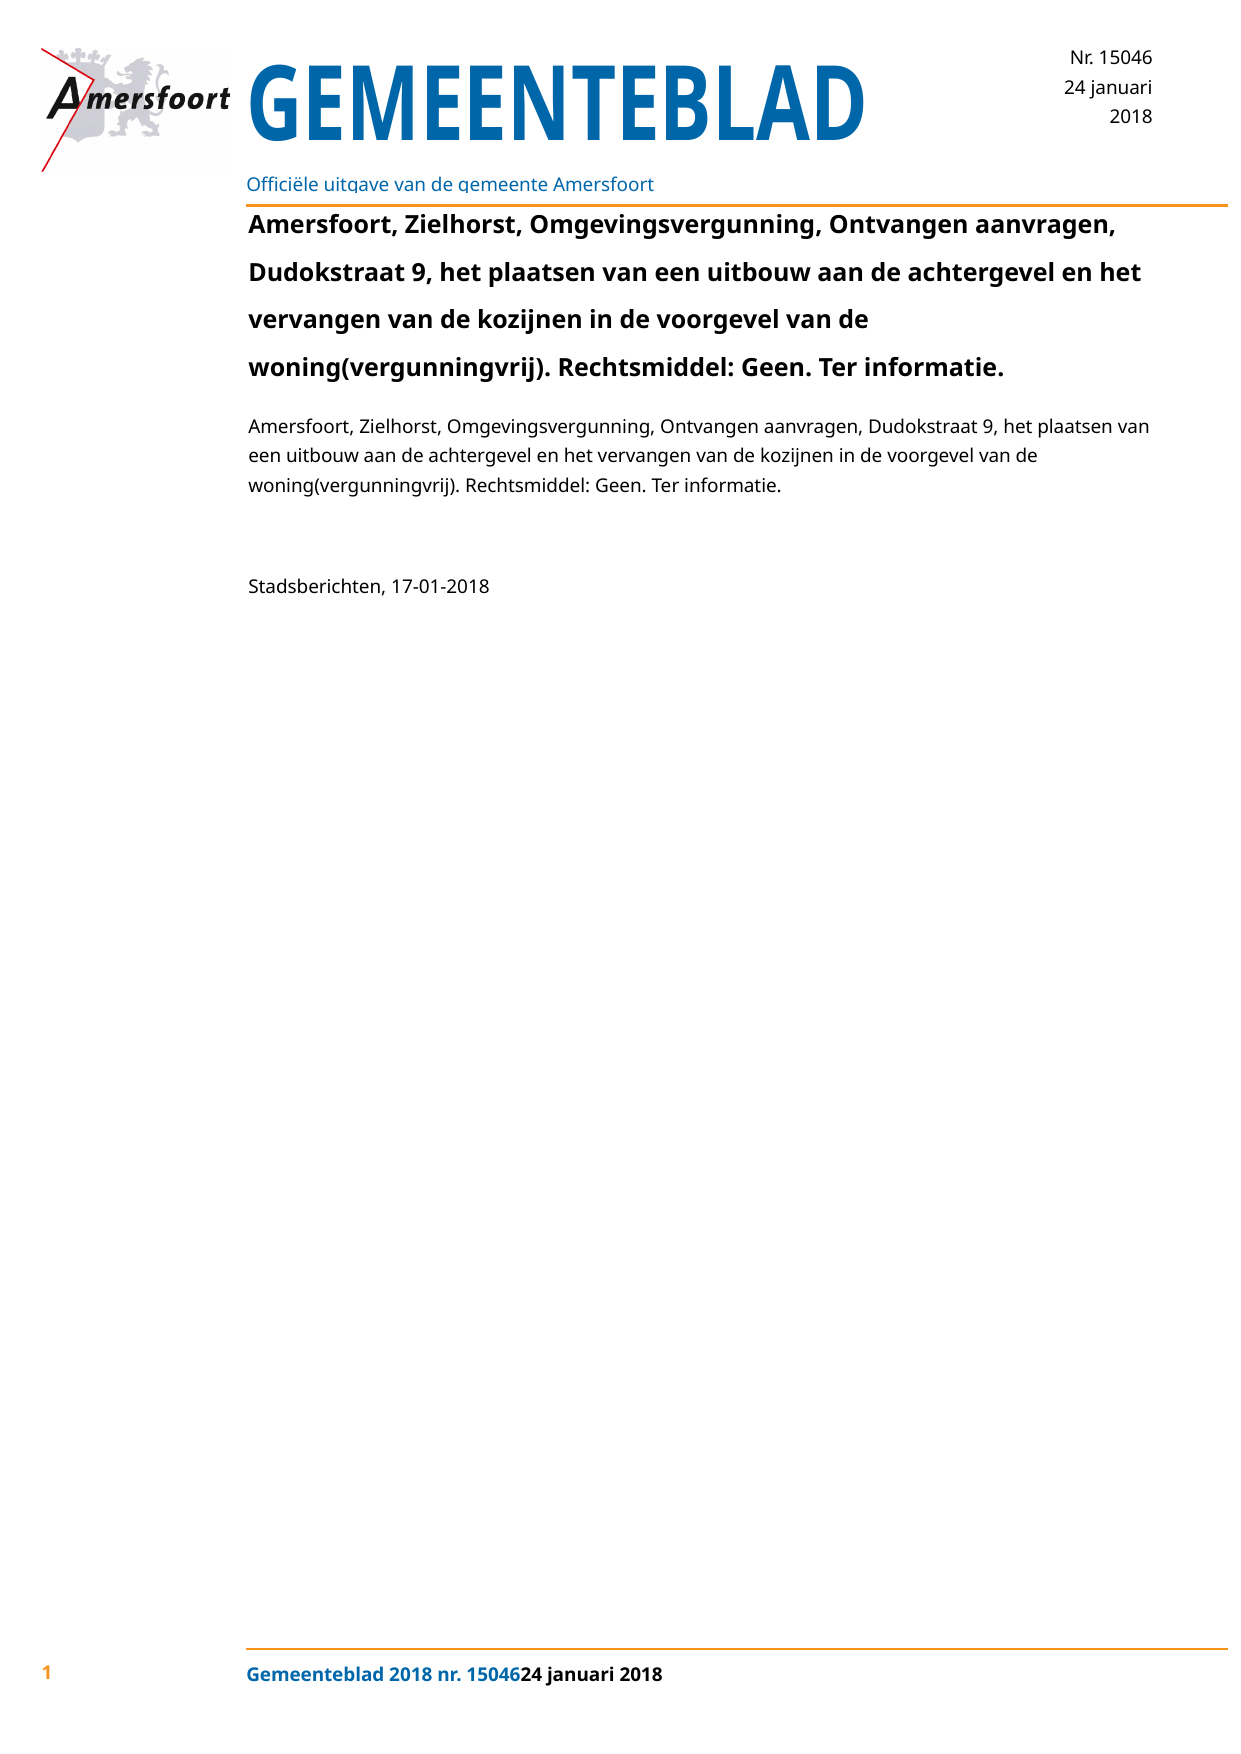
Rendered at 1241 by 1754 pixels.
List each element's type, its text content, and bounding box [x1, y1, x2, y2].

text Amersfoort, Zielhorst, Omgevingsvergunning, Ontvangen aanvragen, Dudokstraat 9, het plaatsen van een uitbouw aan de achtergevel en het vervangen van de kozijnen in de voorgevel van de woning(vergunningvrij). Rechtsmiddel: Geen. Ter informatie. [248, 207, 1152, 384]
picture [41, 47, 231, 172]
text Stadsberichten, 17-01-2018 [248, 573, 1152, 599]
text Amersfoort, Zielhorst, Omgevingsvergunning, Ontvangen aanvragen, Dudokstraat 9, het plaatsen van een uitbouw aan de achtergevel en het vervangen van de kozijnen in de voorgevel van de woning(vergunningvrij). Rechtsmiddel: Geen. Ter informatie. [248, 413, 1152, 498]
